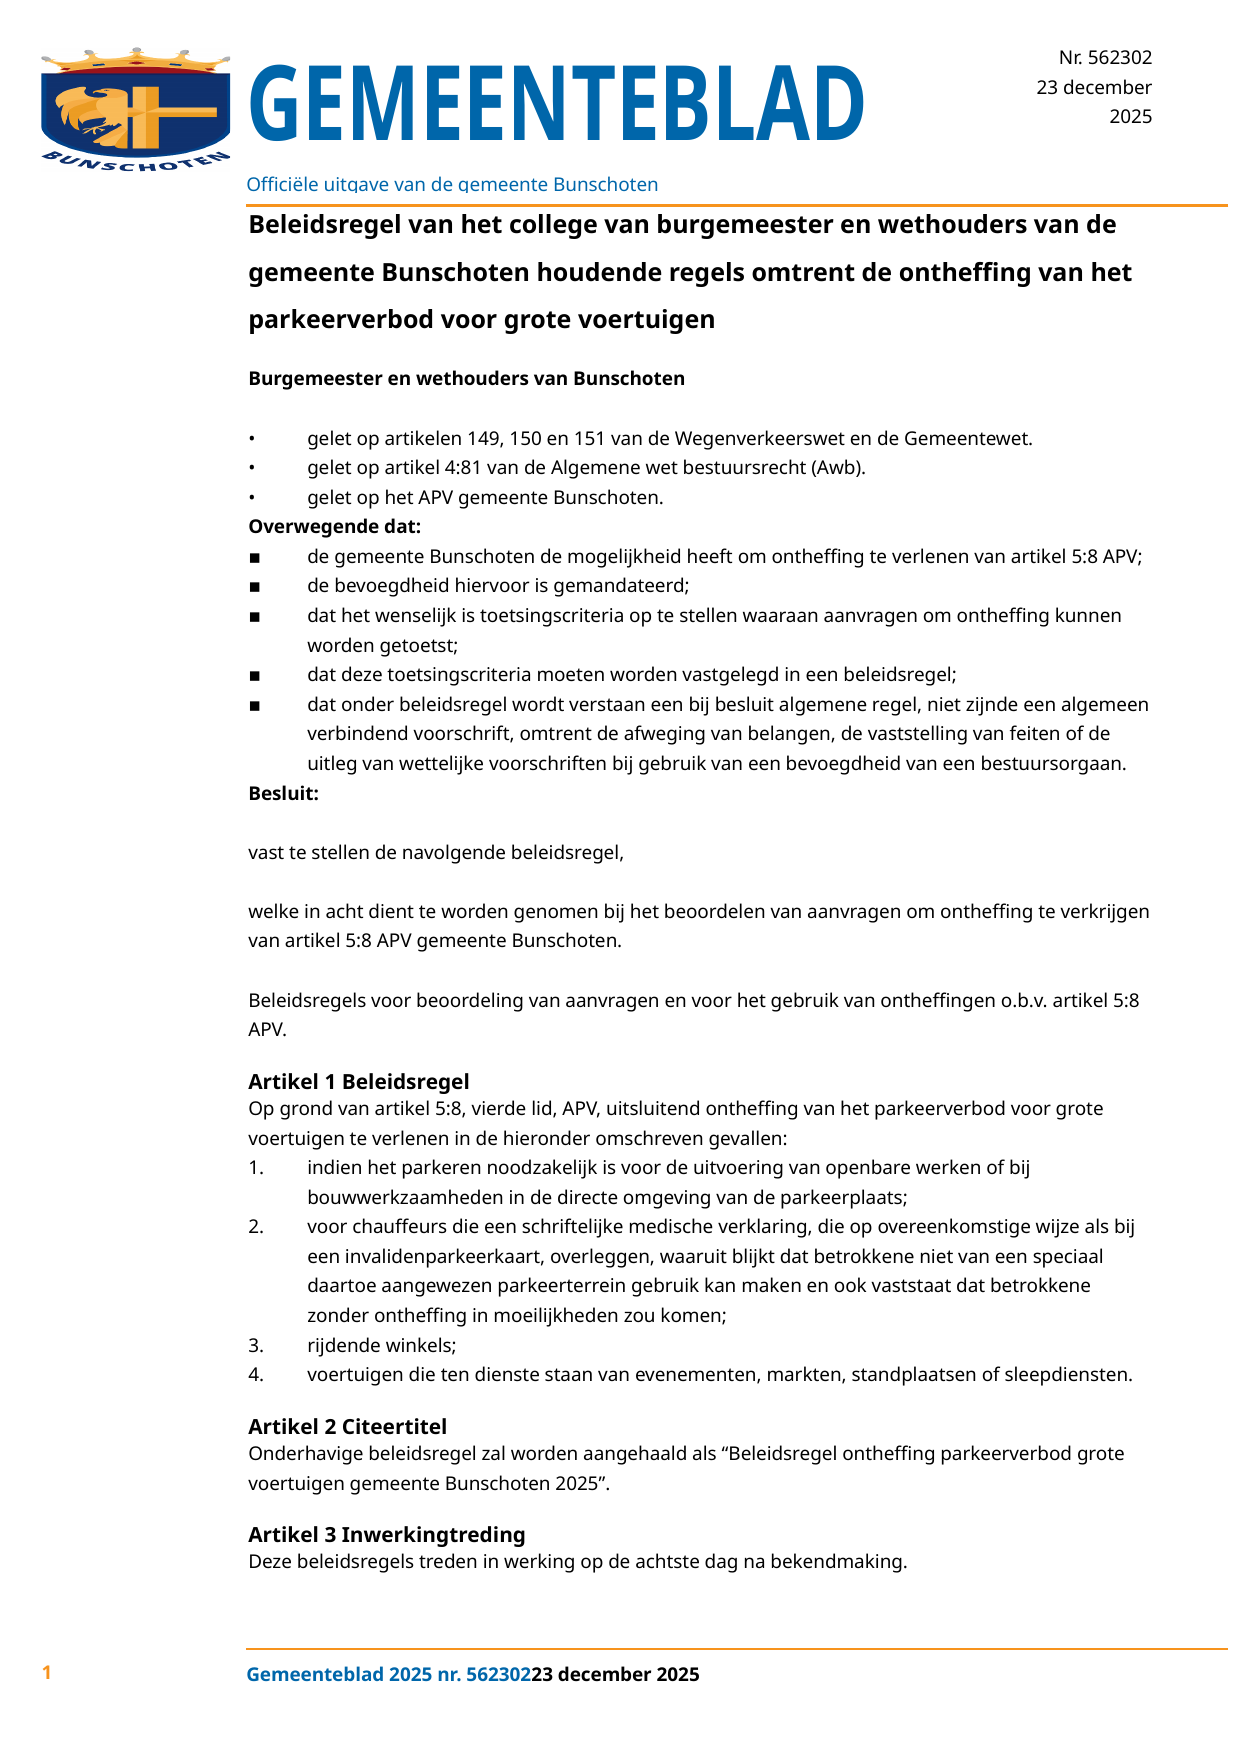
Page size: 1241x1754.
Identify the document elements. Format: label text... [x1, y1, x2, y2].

text Artikel 3 Inwerkingtreding [248, 1520, 1152, 1549]
list gelet op het APV gemeente Bunschoten. [248, 484, 1152, 509]
list rijdende winkels; [248, 1332, 1152, 1358]
text Artikel 2 Citeertitel [248, 1412, 1152, 1440]
list indien het parkeren noodzakelijk is voor de uitvoering van openbare werken of bij bouwwerkzaamheden in de directe omgeving van de parkeerplaats; [248, 1154, 1152, 1210]
text Besluit: [248, 780, 1152, 805]
list de bevoegdheid hiervoor is gemandateerd; [248, 573, 1152, 598]
list gelet op artikel 4:81 van de Algemene wet bestuursrecht (Awb). [248, 454, 1152, 480]
list dat het wenselijk is toetsingscriteria op te stellen waaraan aanvragen om ontheffing kunnen worden getoetst; [248, 602, 1152, 657]
text Beleidsregel van het college van burgemeester en wethouders van de gemeente Bunschoten houdende regels omtrent de ontheffing van het parkeerverbod voor grote voertuigen [248, 207, 1152, 336]
text Onderhavige beleidsregel zal worden aangehaald als “Beleidsregel ontheffing parkeerverbod grote voertuigen gemeente Bunschoten 2025”. [248, 1440, 1152, 1496]
text Artikel 1 Beleidsregel [248, 1067, 1152, 1095]
text Overwegende dat: [248, 513, 1152, 539]
list gelet op artikelen 149, 150 en 151 van de Wegenverkeerswet en de Gemeentewet. [248, 425, 1152, 450]
list voertuigen die ten dienste staan van evenementen, markten, standplaatsen of sleepdiensten. [248, 1361, 1152, 1387]
list voor chauffeurs die een schriftelijke medische verklaring, die op overeenkomstige wijze als bij een invalidenparkeerkaart, overleggen, waaruit blijkt dat betrokkene niet van een speciaal daartoe aangewezen parkeerterrein gebruik kan maken en ook vaststaat dat betrokkene zonder ontheffing in moeilijkheden zou komen; [248, 1213, 1152, 1328]
picture [41, 47, 231, 172]
text vast te stellen de navolgende beleidsregel, [248, 839, 1152, 864]
list de gemeente Bunschoten de mogelijkheid heeft om ontheffing te verlenen van artikel 5:8 APV; [248, 543, 1152, 569]
list dat deze toetsingscriteria moeten worden vastgelegd in een beleidsregel; [248, 661, 1152, 687]
text Burgemeester en wethouders van Bunschoten [248, 366, 1152, 391]
text Beleidsregels voor beoordeling van aanvragen en voor het gebruik van ontheffingen o.b.v. artikel 5:8 APV. [248, 987, 1152, 1042]
text welke in acht dient te worden genomen bij het beoordelen van aanvragen om ontheffing te verkrijgen van artikel 5:8 APV gemeente Bunschoten. [248, 898, 1152, 953]
list dat onder beleidsregel wordt verstaan een bij besluit algemene regel, niet zijnde een algemeen verbindend voorschrift, omtrent de afweging van belangen, de vaststelling van feiten of de uitleg van wettelijke voorschriften bij gebruik van een bevoegdheid van een bestuursorgaan. [248, 691, 1152, 776]
text Deze beleidsregels treden in werking op de achtste dag na bekendmaking. [248, 1549, 1152, 1574]
text Op grond van artikel 5:8, vierde lid, APV, uitsluitend ontheffing van het parkeerverbod voor grote voertuigen te verlenen in de hieronder omschreven gevallen: [248, 1095, 1152, 1151]
